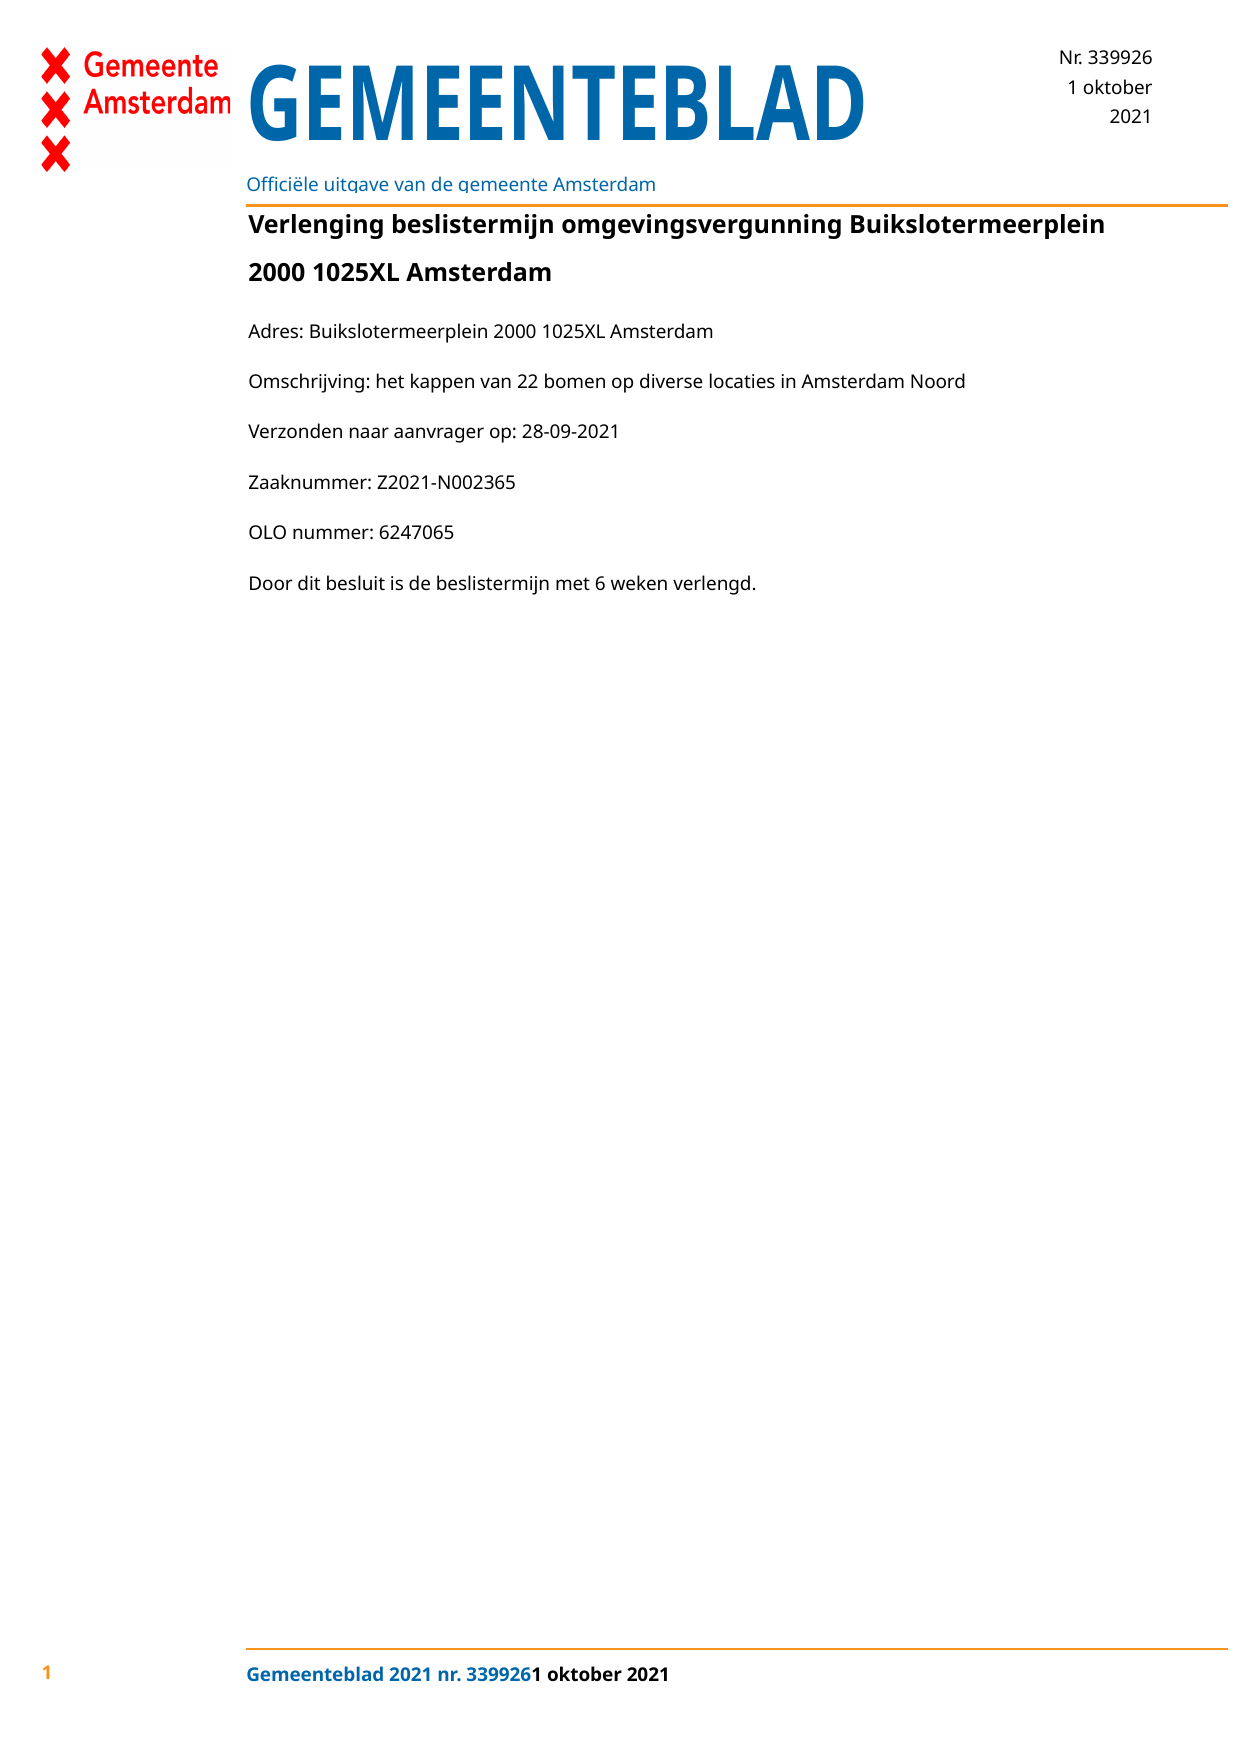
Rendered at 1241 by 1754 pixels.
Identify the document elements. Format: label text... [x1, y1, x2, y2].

text Door dit besluit is de beslistermijn met 6 weken verlengd. [248, 570, 1152, 596]
text Zaaknummer: Z2021-N002365 [248, 469, 1152, 495]
text Omschrijving: het kappen van 22 bomen op diverse locaties in Amsterdam Noord [248, 368, 1152, 394]
text Adres: Buikslotermeerplein 2000 1025XL Amsterdam [248, 318, 1152, 344]
picture [41, 47, 231, 172]
text Verlenging beslistermijn omgevingsvergunning Buikslotermeerplein 2000 1025XL Amsterdam [248, 207, 1152, 288]
text Verzonden naar aanvrager op: 28-09-2021 [248, 419, 1152, 444]
text OLO nummer: 6247065 [248, 519, 1152, 545]
